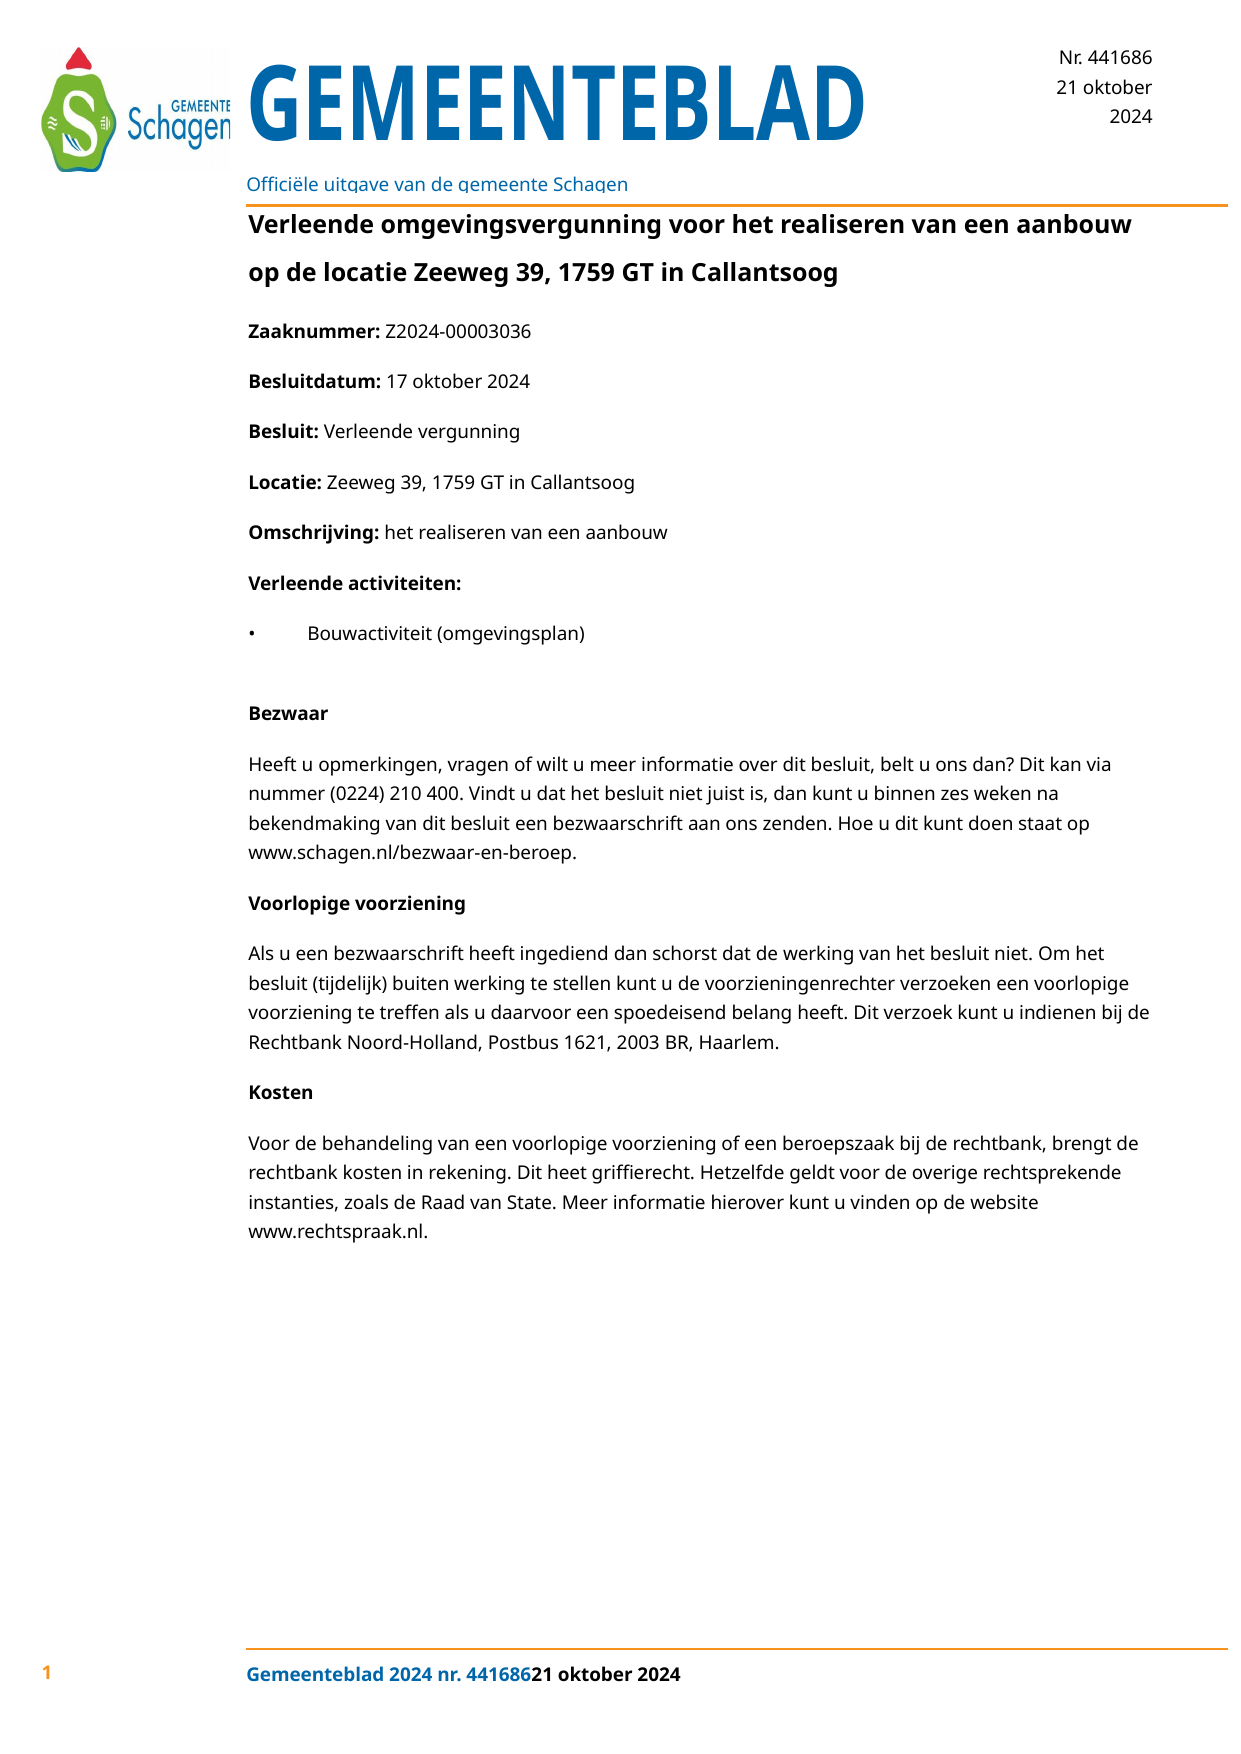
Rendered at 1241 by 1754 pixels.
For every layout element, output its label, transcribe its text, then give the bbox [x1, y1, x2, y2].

text Besluitdatum: 17 oktober 2024 [248, 368, 1152, 394]
text Zaaknummer: Z2024-00003036 [248, 318, 1152, 344]
text Verleende activiteiten: [248, 570, 1152, 596]
text Besluit: Verleende vergunning [248, 419, 1152, 444]
text Omschrijving: het realiseren van een aanbouw [248, 519, 1152, 545]
text Verleende omgevingsvergunning voor het realiseren van een aanbouw op de locatie Zeeweg 39, 1759 GT in Callantsoog [248, 207, 1152, 288]
text Voorlopige voorziening [248, 890, 1152, 916]
text Locatie: Zeeweg 39, 1759 GT in Callantsoog [248, 469, 1152, 495]
list Bouwactiviteit (omgevingsplan) [248, 620, 1152, 646]
text Heeft u opmerkingen, vragen of wilt u meer informatie over dit besluit, belt u ons dan? Dit kan via nummer (0224) 210 400. Vindt u dat het besluit niet juist is, dan kunt u binnen zes weken na bekendmaking van dit besluit een bezwaarschrift aan ons zenden. Hoe u dit kunt doen staat op www.schagen.nl/bezwaar-en-beroep. [248, 751, 1152, 865]
text Kosten [248, 1079, 1152, 1105]
text Bezwaar [248, 700, 1152, 726]
picture [41, 47, 231, 172]
text Als u een bezwaarschrift heeft ingediend dan schorst dat de werking van het besluit niet. Om het besluit (tijdelijk) buiten werking te stellen kunt u de voorzieningenrechter verzoeken een voorlopige voorziening te treffen als u daarvoor een spoedeisend belang heeft. Dit verzoek kunt u indienen bij de Rechtbank Noord-Holland, Postbus 1621, 2003 BR, Haarlem. [248, 940, 1152, 1055]
text Voor de behandeling van een voorlopige voorziening of een beroepszaak bij de rechtbank, brengt de rechtbank kosten in rekening. Dit heet griffierecht. Hetzelfde geldt voor de overige rechtsprekende instanties, zoals de Raad van State. Meer informatie hierover kunt u vinden op de website www.rechtspraak.nl. [248, 1130, 1152, 1244]
